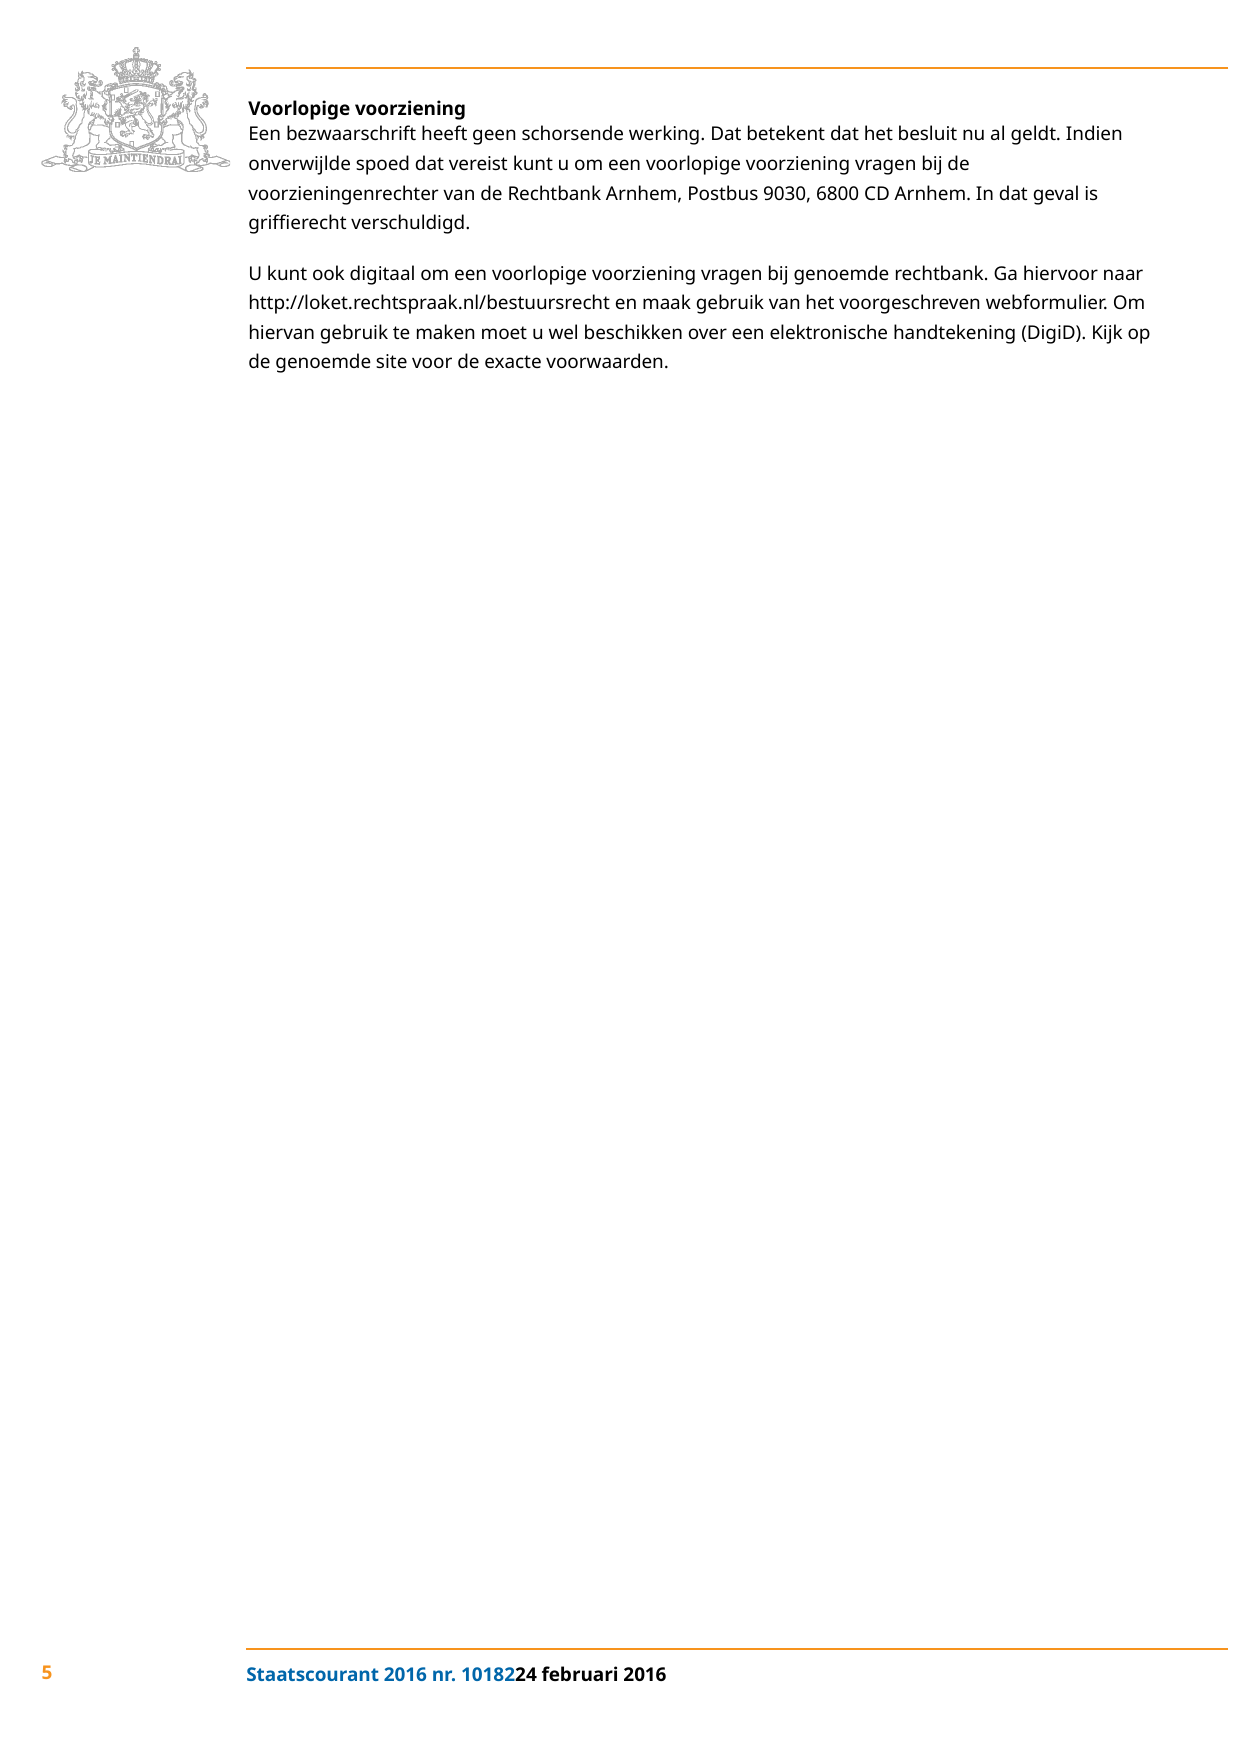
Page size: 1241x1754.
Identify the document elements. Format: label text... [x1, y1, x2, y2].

text Voorlopige voorziening [248, 95, 1152, 121]
text Een bezwaarschrift heeft geen schorsende werking. Dat betekent dat het besluit nu al geldt. Indien onverwijlde spoed dat vereist kunt u om een voorlopige voorziening vragen bij de voorzieningenrechter van de Rechtbank Arnhem, Postbus 9030, 6800 CD Arnhem. In dat geval is griffierecht verschuldigd. [248, 121, 1152, 235]
text U kunt ook digitaal om een voorlopige voorziening vragen bij genoemde rechtbank. Ga hiervoor naar http://loket.rechtspraak.nl/bestuursrecht en maak gebruik van het voorgeschreven webformulier. Om hiervan gebruik te maken moet u wel beschikken over een elektronische handtekening (DigiD). Kijk op de genoemde site voor de exacte voorwaarden. [248, 260, 1152, 374]
picture [41, 47, 231, 172]
